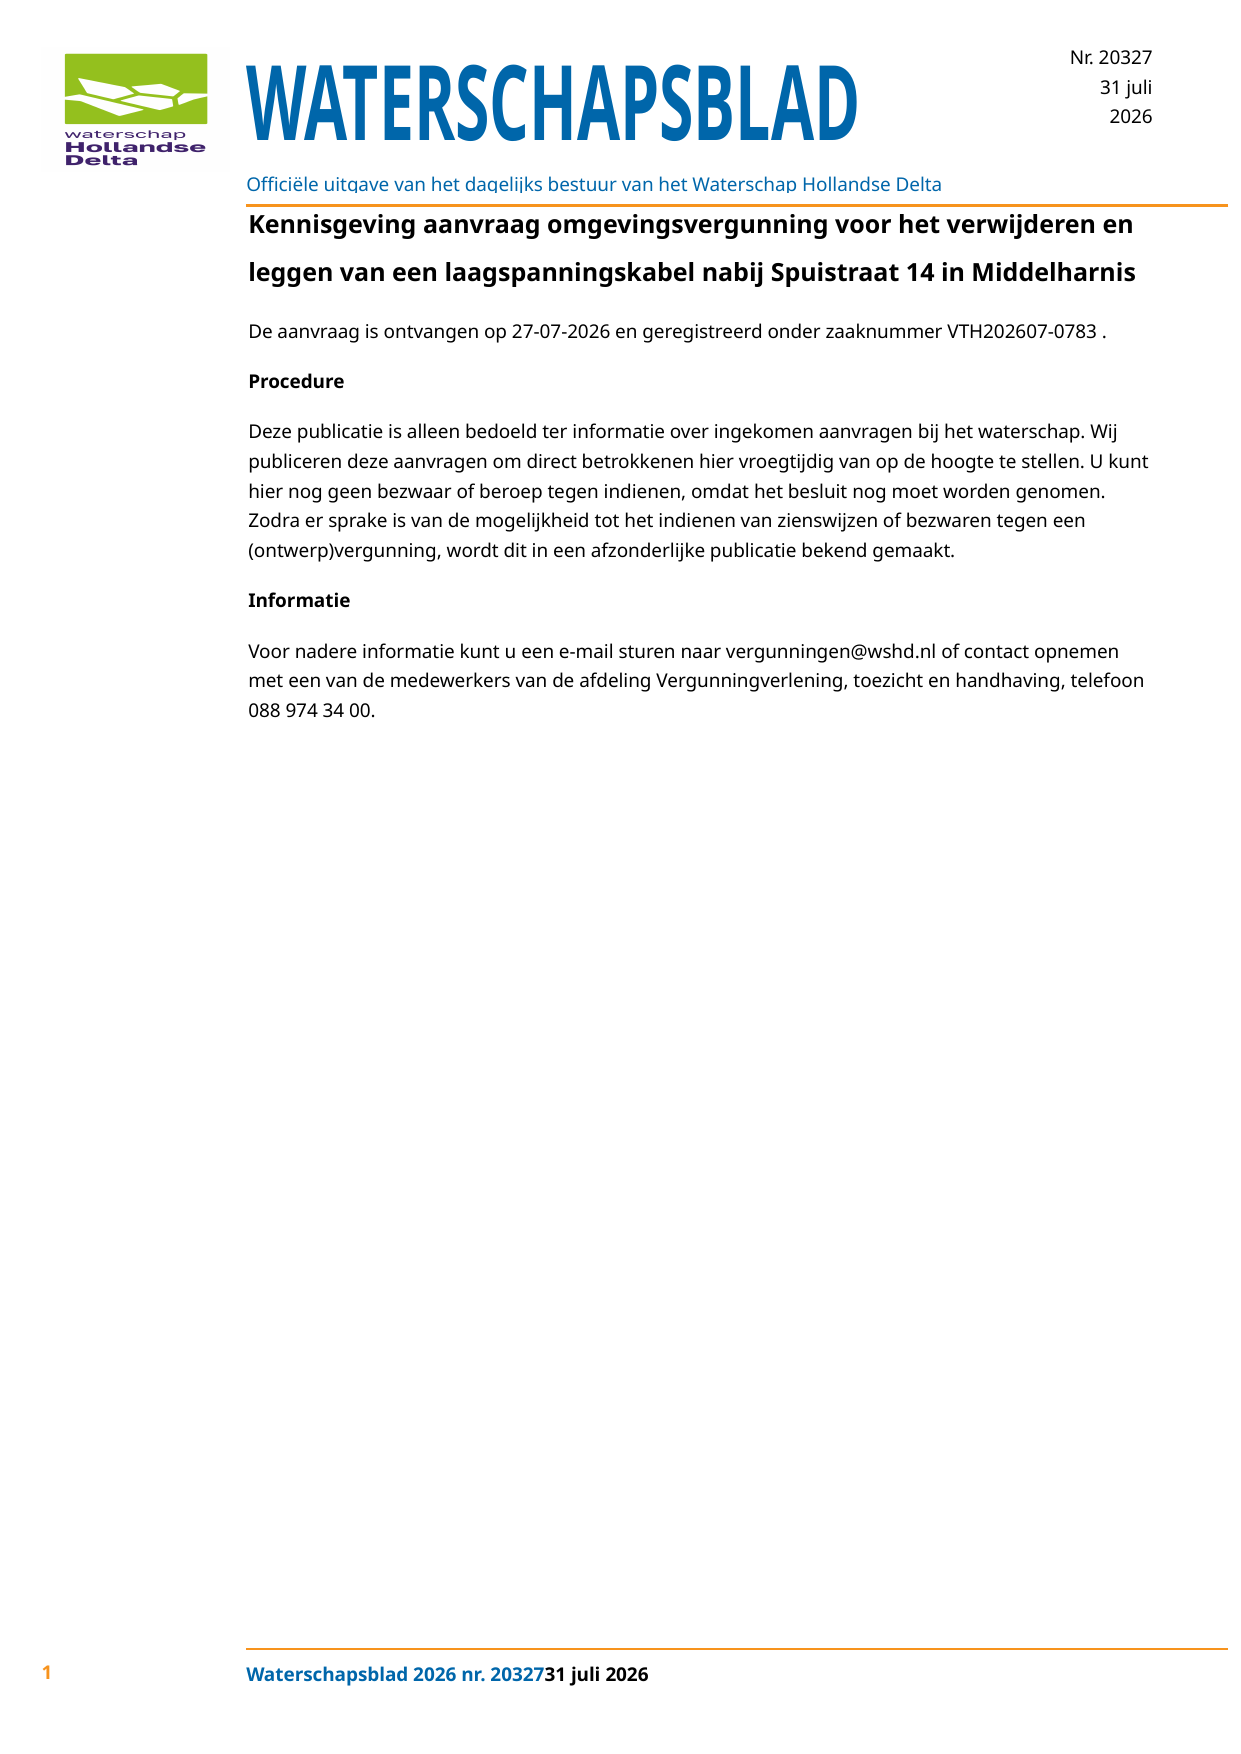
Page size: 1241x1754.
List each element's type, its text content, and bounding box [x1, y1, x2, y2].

text Informatie [248, 587, 1152, 613]
text Kennisgeving aanvraag omgevingsvergunning voor het verwijderen en leggen van een laagspanningskabel nabij Spuistraat 14 in Middelharnis [248, 207, 1152, 288]
text De aanvraag is ontvangen op 27-07-2026 en geregistreerd onder zaaknummer VTH202607-0783 . [248, 318, 1152, 344]
text Deze publicatie is alleen bedoeld ter informatie over ingekomen aanvragen bij het waterschap. Wij publiceren deze aanvragen om direct betrokkenen hier vroegtijdig van op de hoogte te stellen. U kunt hier nog geen bezwaar of beroep tegen indienen, omdat het besluit nog moet worden genomen. Zodra er sprake is van de mogelijkheid tot het indienen van zienswijzen of bezwaren tegen een (ontwerp)vergunning, wordt dit in een afzonderlijke publicatie bekend gemaakt. [248, 419, 1152, 563]
picture [41, 47, 231, 172]
text Procedure [248, 368, 1152, 394]
text Voor nadere informatie kunt u een e-mail sturen naar vergunningen@wshd.nl of contact opnemen met een van de medewerkers van de afdeling Vergunningverlening, toezicht en handhaving, telefoon 088 974 34 00. [248, 638, 1152, 723]
